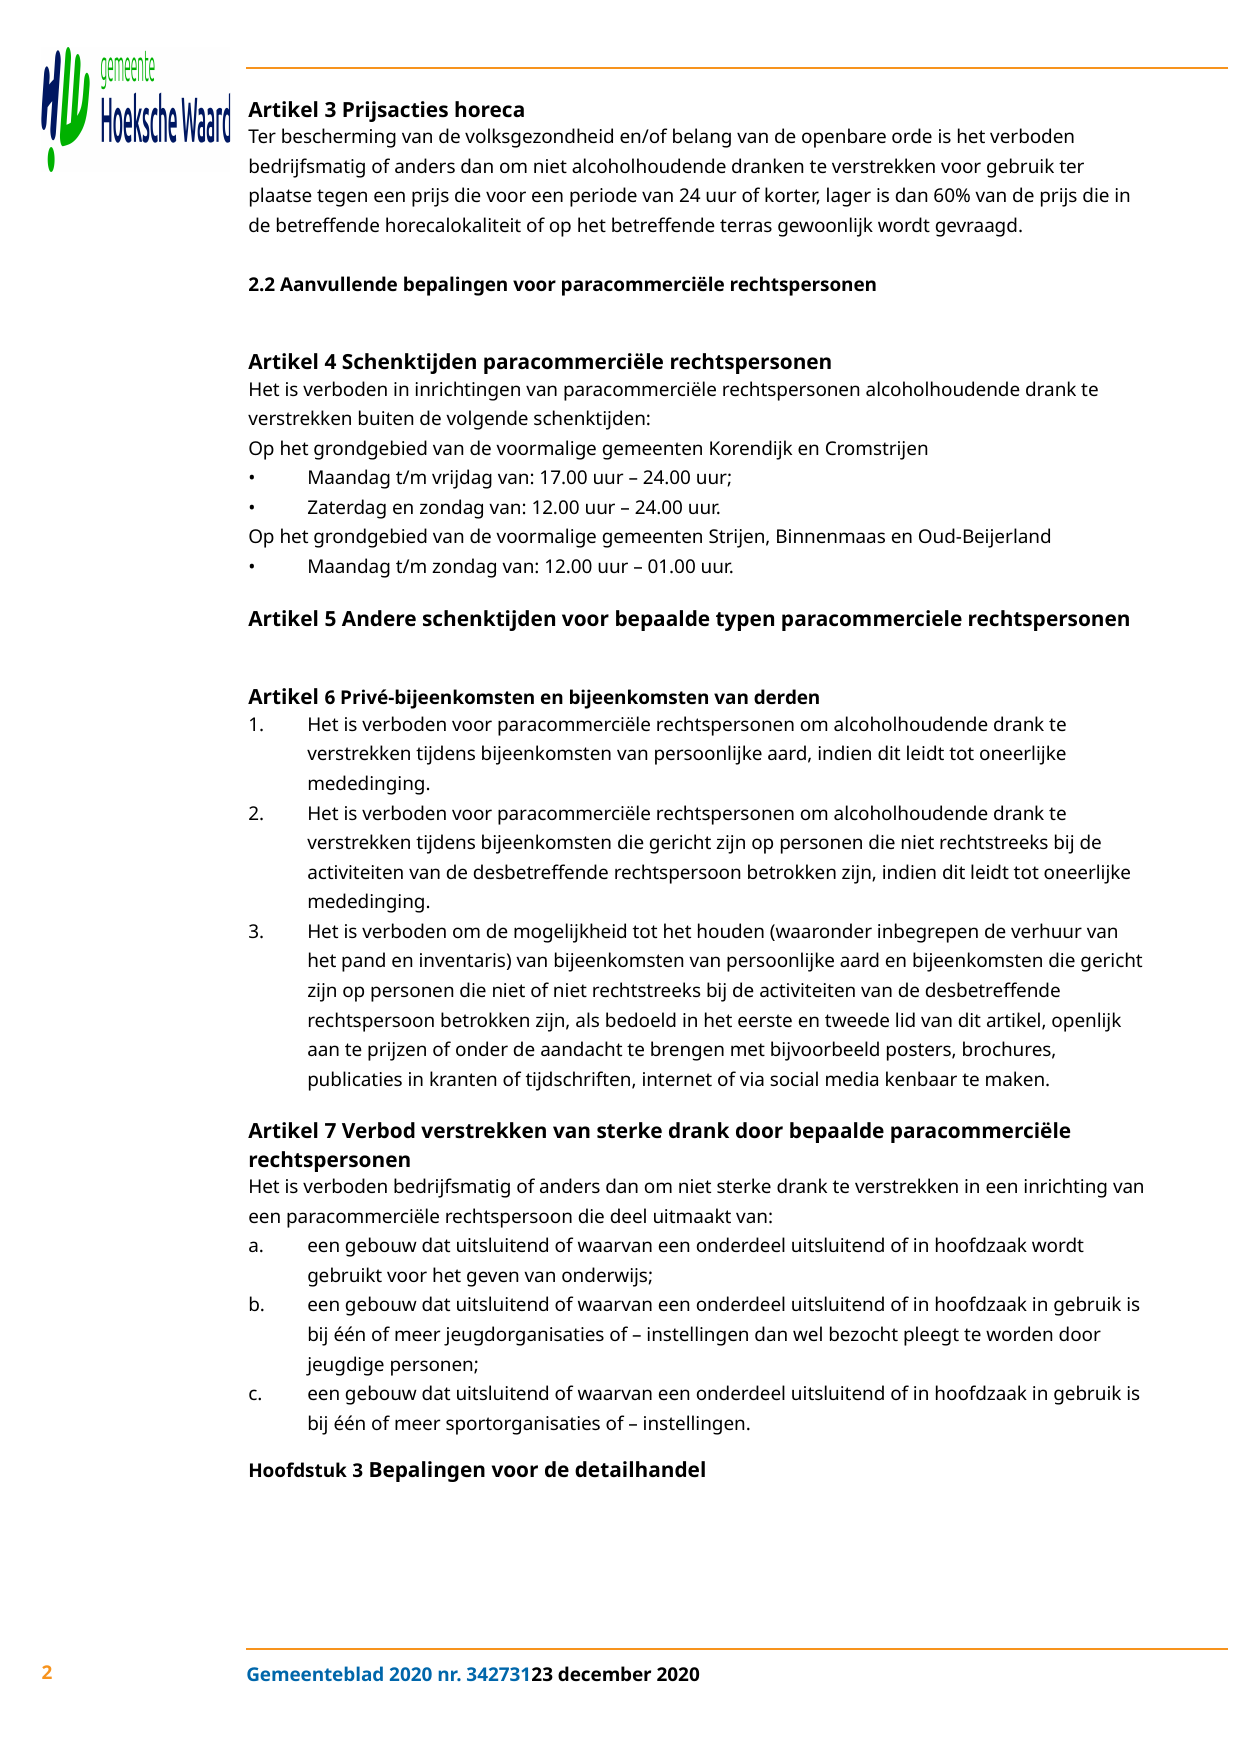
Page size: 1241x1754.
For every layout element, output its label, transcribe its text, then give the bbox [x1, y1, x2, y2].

text Artikel 4 Schenktijden paracommerciële rechtspersonen [248, 347, 1152, 376]
text Ter bescherming van de volksgezondheid en/of belang van de openbare orde is het verboden bedrijfsmatig of anders dan om niet alcoholhoudende dranken te verstrekken voor gebruik ter plaatse tegen een prijs die voor een periode van 24 uur of korter, lager is dan 60% van de prijs die in de betreffende horecalokaliteit of op het betreffende terras gewoonlijk wordt gevraagd. [248, 123, 1152, 238]
text Hoofdstuk 3 Bepalingen voor de detailhandel [248, 1456, 1152, 1484]
text Artikel 7 Verbod verstrekken van sterke drank door bepaalde paracommerciële rechtspersonen [248, 1116, 1152, 1173]
text Op het grondgebied van de voormalige gemeenten Strijen, Binnenmaas en Oud-Beijerland [248, 524, 1152, 549]
list een gebouw dat uitsluitend of waarvan een onderdeel uitsluitend of in hoofdzaak in gebruik is bij één of meer jeugdorganisaties of – instellingen dan wel bezocht pleegt te worden door jeugdige personen; [248, 1292, 1152, 1376]
text Artikel 5 Andere schenktijden voor bepaalde typen paracommerciele rechtspersonen [248, 604, 1152, 632]
list een gebouw dat uitsluitend of waarvan een onderdeel uitsluitend of in hoofdzaak in gebruik is bij één of meer sportorganisaties of – instellingen. [248, 1380, 1152, 1436]
list Maandag t/m vrijdag van: 17.00 uur – 24.00 uur; [248, 464, 1152, 490]
text Artikel 6 Privé-bijeenkomsten en bijeenkomsten van derden [248, 682, 1152, 711]
list Maandag t/m zondag van: 12.00 uur – 01.00 uur. [248, 553, 1152, 579]
text Artikel 3 Prijsacties horeca [248, 95, 1152, 123]
text Op het grondgebied van de voormalige gemeenten Korendijk en Cromstrijen [248, 435, 1152, 461]
list Het is verboden voor paracommerciële rechtspersonen om alcoholhoudende drank te verstrekken tijdens bijeenkomsten van persoonlijke aard, indien dit leidt tot oneerlijke mededinging. [248, 711, 1152, 796]
text Het is verboden in inrichtingen van paracommerciële rechtspersonen alcoholhoudende drank te verstrekken buiten de volgende schenktijden: [248, 376, 1152, 431]
text Het is verboden bedrijfsmatig of anders dan om niet sterke drank te verstrekken in een inrichting van een paracommerciële rechtspersoon die deel uitmaakt van: [248, 1173, 1152, 1228]
text 2.2 Aanvullende bepalingen voor paracommerciële rechtspersonen [248, 271, 1152, 297]
list Het is verboden voor paracommerciële rechtspersonen om alcoholhoudende drank te verstrekken tijdens bijeenkomsten die gericht zijn op personen die niet rechtstreeks bij de activiteiten van de desbetreffende rechtspersoon betrokken zijn, indien dit leidt tot oneerlijke mededinging. [248, 800, 1152, 914]
list Zaterdag en zondag van: 12.00 uur – 24.00 uur. [248, 494, 1152, 520]
picture [41, 47, 231, 172]
list een gebouw dat uitsluitend of waarvan een onderdeel uitsluitend of in hoofdzaak wordt gebruikt voor het geven van onderwijs; [248, 1232, 1152, 1288]
list Het is verboden om de mogelijkheid tot het houden (waaronder inbegrepen de verhuur van het pand en inventaris) van bijeenkomsten van persoonlijke aard en bijeenkomsten die gericht zijn op personen die niet of niet rechtstreeks bij de activiteiten van de desbetreffende rechtspersoon betrokken zijn, als bedoeld in het eerste en tweede lid van dit artikel, openlijk aan te prijzen of onder de aandacht te brengen met bijvoorbeeld posters, brochures, publicaties in kranten of tijdschriften, internet of via social media kenbaar te maken. [248, 918, 1152, 1092]
